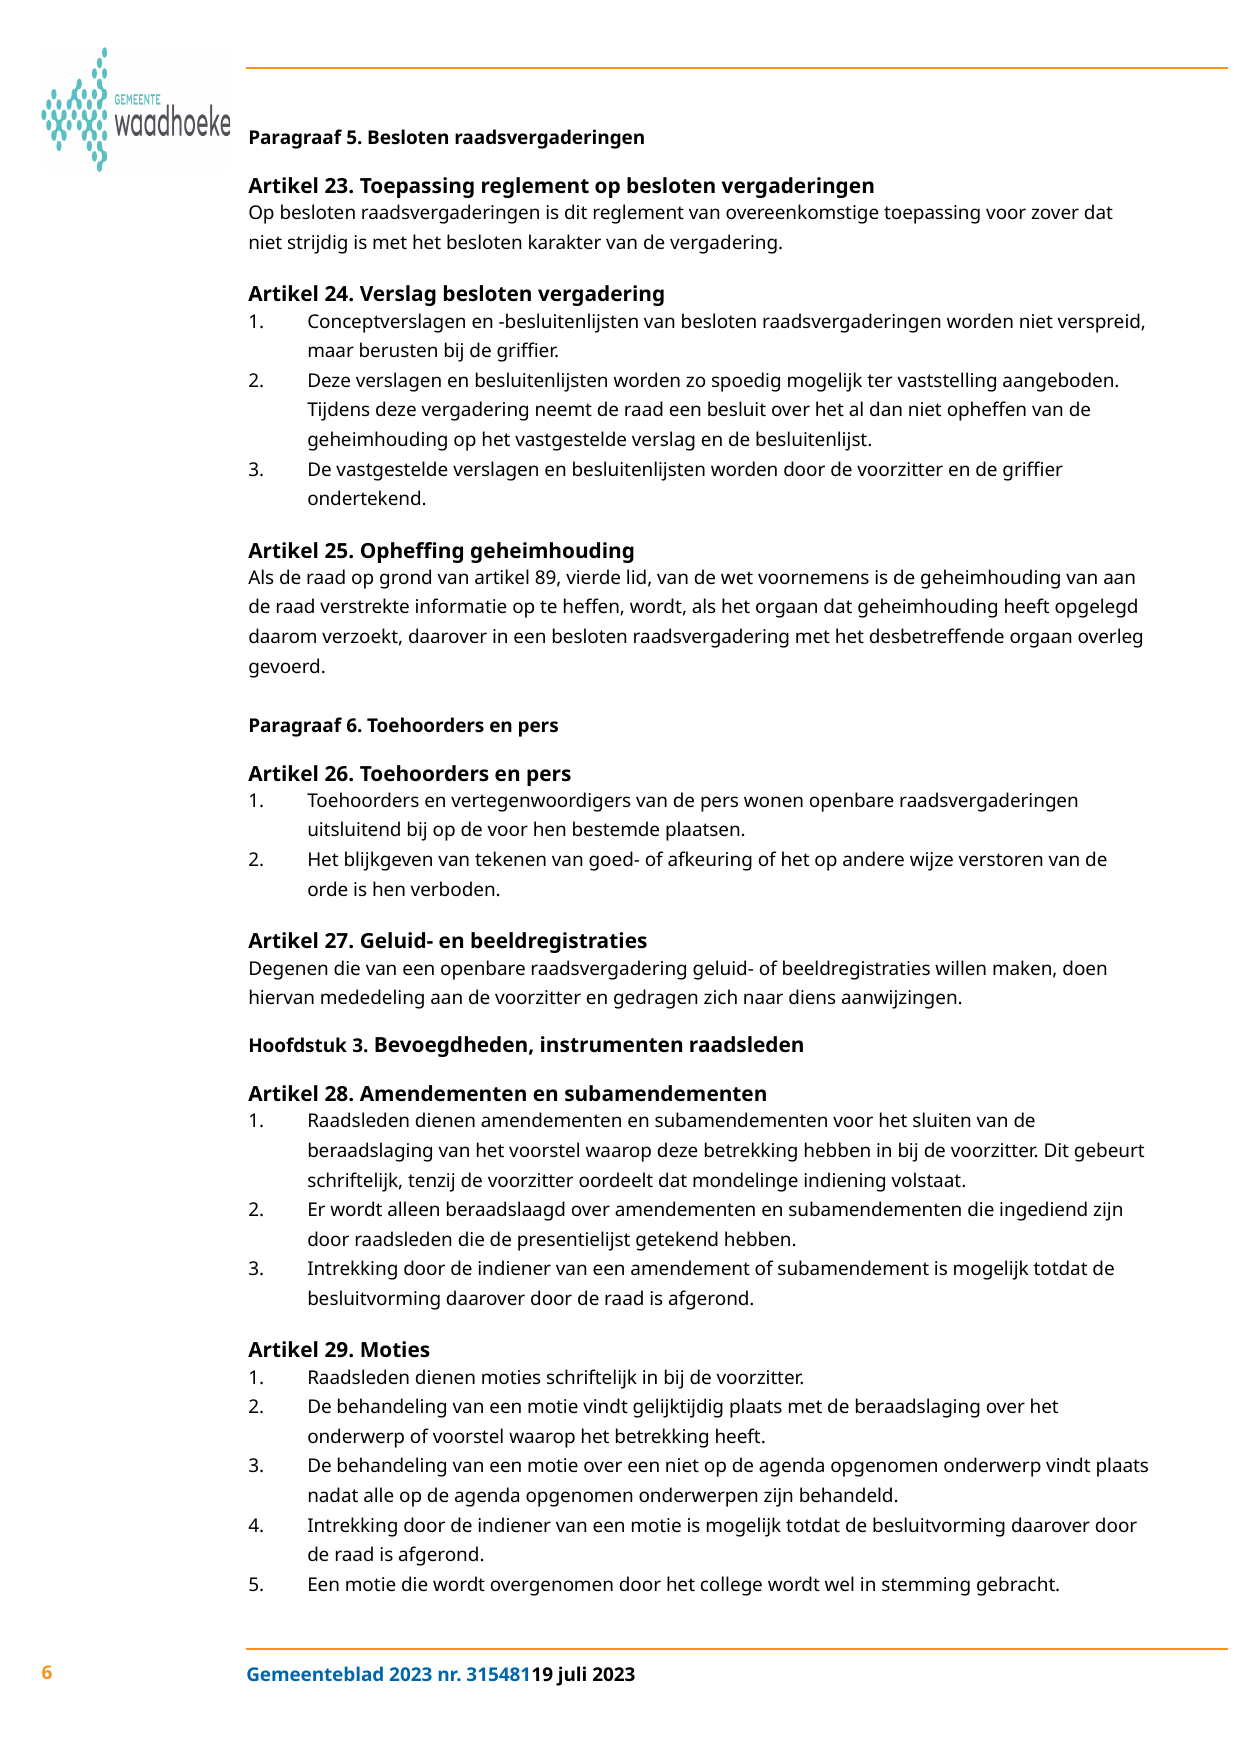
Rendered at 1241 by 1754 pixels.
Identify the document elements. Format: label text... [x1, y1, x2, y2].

text Als de raad op grond van artikel 89, vierde lid, van de wet voornemens is de geheimhouding van aan de raad verstrekte informatie op te heffen, wordt, als het orgaan dat geheimhouding heeft opgelegd daarom verzoekt, daarover in een besloten raadsvergadering met het desbetreffende orgaan overleg gevoerd. [248, 564, 1152, 679]
text Artikel 25. Opheffing geheimhouding [248, 536, 1152, 564]
text Artikel 24. Verslag besloten vergadering [248, 279, 1152, 308]
list Er wordt alleen beraadslaagd over amendementen en subamendementen die ingediend zijn door raadsleden die de presentielijst getekend hebben. [248, 1196, 1152, 1252]
text Artikel 26. Toehoorders en pers [248, 759, 1152, 787]
picture [41, 47, 231, 172]
list Een motie die wordt overgenomen door het college wordt wel in stemming gebracht. [248, 1571, 1152, 1597]
list Intrekking door de indiener van een motie is mogelijk totdat de besluitvorming daarover door de raad is afgerond. [248, 1512, 1152, 1567]
list Toehoorders en vertegenwoordigers van de pers wonen openbare raadsvergaderingen uitsluitend bij op de voor hen bestemde plaatsen. [248, 787, 1152, 842]
text Artikel 23. Toepassing reglement op besloten vergaderingen [248, 171, 1152, 199]
list Raadsleden dienen amendementen en subamendementen voor het sluiten van de beraadslaging van het voorstel waarop deze betrekking hebben in bij de voorzitter. Dit gebeurt schriftelijk, tenzij de voorzitter oordeelt dat mondelinge indiening volstaat. [248, 1108, 1152, 1192]
text Artikel 29. Moties [248, 1336, 1152, 1364]
list De behandeling van een motie vindt gelijktijdig plaats met de beraadslaging over het onderwerp of voorstel waarop het betrekking heeft. [248, 1393, 1152, 1449]
list De behandeling van een motie over een niet op de agenda opgenomen onderwerp vindt plaats nadat alle op de agenda opgenomen onderwerpen zijn behandeld. [248, 1453, 1152, 1508]
list Het blijkgeven van tekenen van goed- of afkeuring of het op andere wijze verstoren van de orde is hen verboden. [248, 846, 1152, 902]
list Intrekking door de indiener van een amendement of subamendement is mogelijk totdat de besluitvorming daarover door de raad is afgerond. [248, 1256, 1152, 1311]
text Hoofdstuk 3. Bevoegdheden, instrumenten raadsleden [248, 1030, 1152, 1058]
list Conceptverslagen en -besluitenlijsten van besloten raadsvergaderingen worden niet verspreid, maar berusten bij de griffier. [248, 308, 1152, 363]
list Deze verslagen en besluitenlijsten worden zo spoedig mogelijk ter vaststelling aangeboden. Tijdens deze vergadering neemt de raad een besluit over het al dan niet opheffen van de geheimhouding op het vastgestelde verslag en de besluitenlijst. [248, 367, 1152, 452]
list De vastgestelde verslagen en besluitenlijsten worden door de voorzitter en de griffier ondertekend. [248, 456, 1152, 511]
text Artikel 27. Geluid- en beeldregistraties [248, 926, 1152, 955]
text Degenen die van een openbare raadsvergadering geluid- of beeldregistraties willen maken, doen hiervan mededeling aan de voorzitter en gedragen zich naar diens aanwijzingen. [248, 955, 1152, 1010]
list Raadsleden dienen moties schriftelijk in bij de voorzitter. [248, 1364, 1152, 1390]
text Paragraaf 5. Besloten raadsvergaderingen [248, 124, 1152, 150]
text Op besloten raadsvergaderingen is dit reglement van overeenkomstige toepassing voor zover dat niet strijdig is met het besloten karakter van de vergadering. [248, 199, 1152, 255]
text Paragraaf 6. Toehoorders en pers [248, 712, 1152, 738]
text Artikel 28. Amendementen en subamendementen [248, 1079, 1152, 1108]
